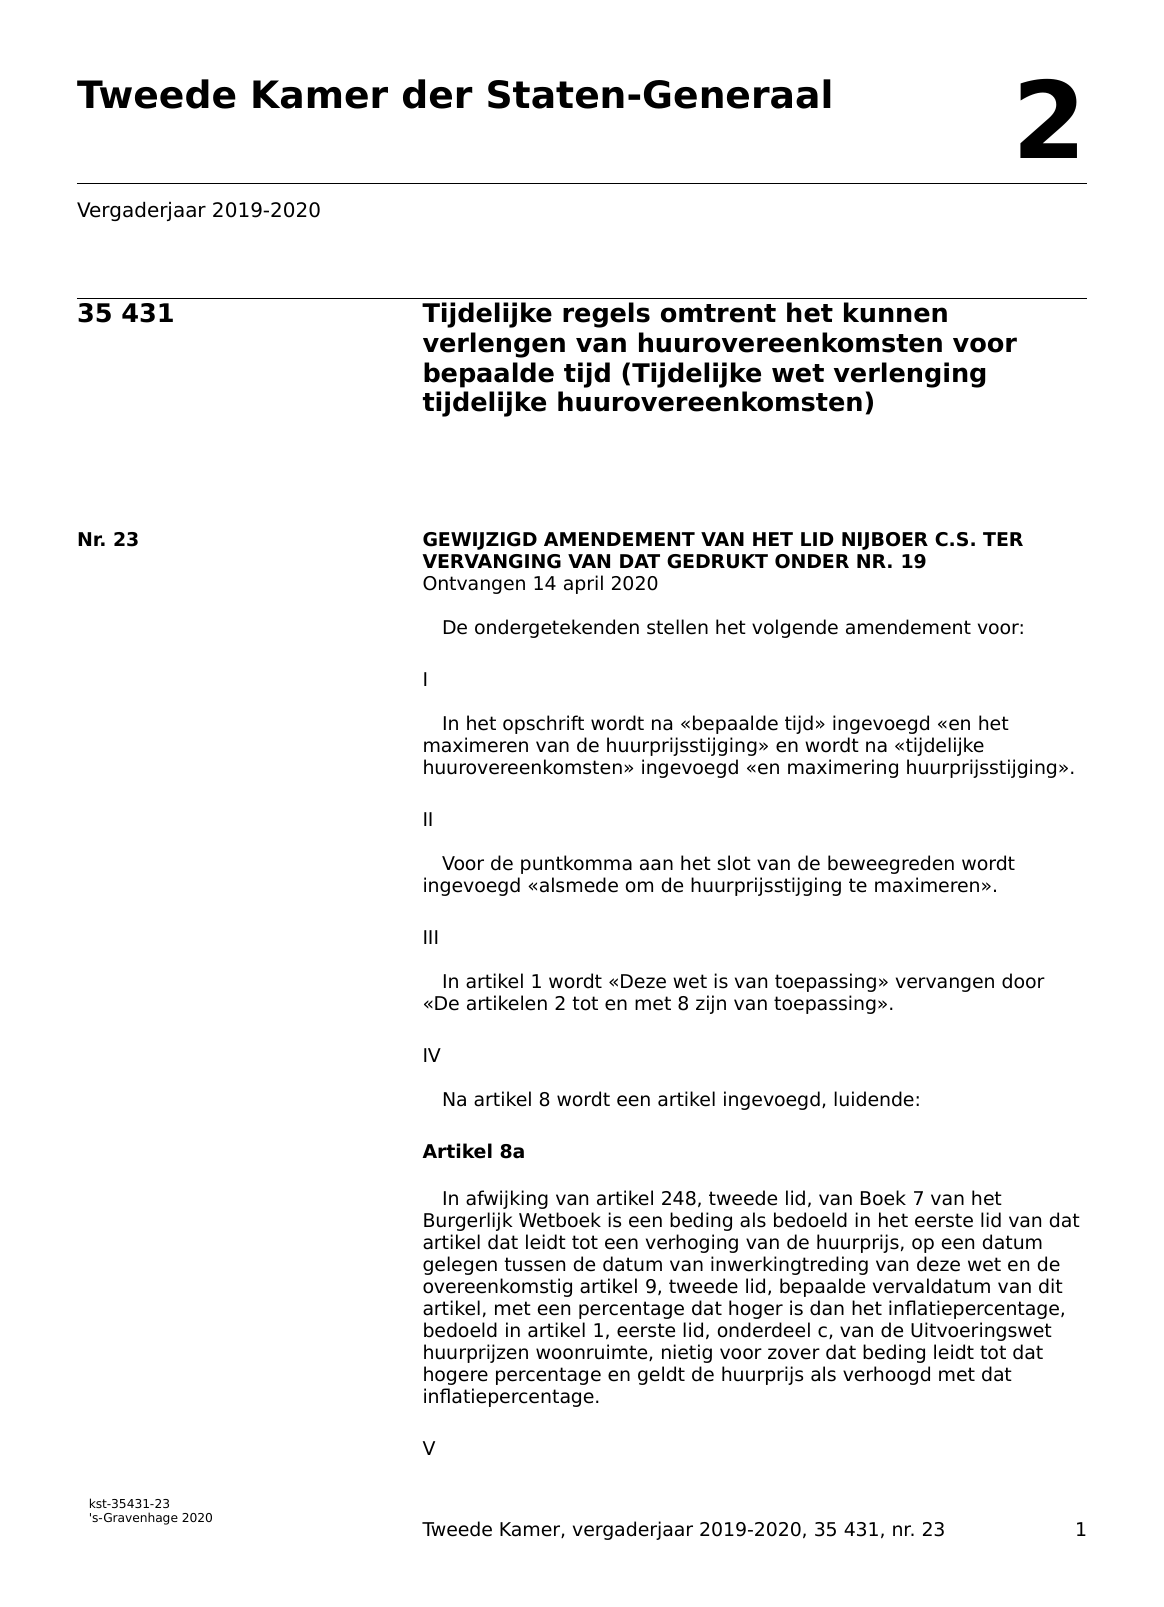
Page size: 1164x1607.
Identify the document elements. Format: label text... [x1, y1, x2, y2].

text De ondergetekenden stellen het volgende amendement voor: [422, 617, 1087, 639]
subtitle III [422, 927, 1087, 949]
text Voor de puntkomma aan het slot van de beweegreden wordt ingevoegd «alsmede om de huurprijsstijging te maximeren». [422, 853, 1087, 897]
subtitle I [422, 669, 1087, 691]
text In artikel 1 wordt «Deze wet is van toepassing» vervangen door «De artikelen 2 tot en met 8 zijn van toepassing». [422, 971, 1087, 1015]
text In afwijking van artikel 248, tweede lid, van Boek 7 van het Burgerlijk Wetboek is een beding als bedoeld in het eerste lid van dat artikel dat leidt tot een verhoging van de huurprijs, op een datum gelegen tussen de datum van inwerkingtreding van deze wet en de overeenkomstig artikel 9, tweede lid, bepaalde vervaldatum van dit artikel, met een percentage dat hoger is dan het inflatiepercentage, bedoeld in artikel 1, eerste lid, onderdeel c, van de Uitvoeringswet huurprijzen woonruimte, nietig voor zover dat beding leidt tot dat hogere percentage en geldt de huurprijs als verhoogd met dat inflatiepercentage. [422, 1188, 1087, 1408]
text Na artikel 8 wordt een artikel ingevoegd, luidende: [422, 1089, 1087, 1111]
subtitle IV [422, 1045, 1087, 1067]
table_cell Vergaderjaar 2019-2020 [77, 184, 1087, 298]
text 's-Gravenhage 2020 [88, 1511, 323, 1525]
subtitle II [422, 809, 1087, 831]
subtitle V [422, 1438, 1087, 1460]
subtitle Artikel 8a [422, 1141, 1087, 1163]
text In het opschrift wordt na «bepaalde tijd» ingevoegd «en het maximeren van de huurprijsstijging» en wordt na «tijdelijke huurovereenkomsten» ingevoegd «en maximering huurprijsstijging». [422, 713, 1087, 779]
text kst-35431-23 [88, 1497, 323, 1511]
subtitle 35 431 Tijdelijke regels omtrent het kunnen verlengen van huurovereenkomsten voor bepaalde tijd (Tijdelijke wet verlenging tijdelijke huurovereenkomsten) [77, 299, 1087, 418]
table_header 2 [886, 59, 1087, 183]
table_header Tweede Kamer der Staten-Generaal [77, 59, 886, 183]
text Ontvangen 14 april 2020 [422, 573, 1087, 595]
subtitle Nr. 23 GEWIJZIGD AMENDEMENT VAN HET LID NIJBOER C.S. TER VERVANGING VAN DAT GEDRUKT ONDER NR. 19 [77, 529, 1087, 573]
